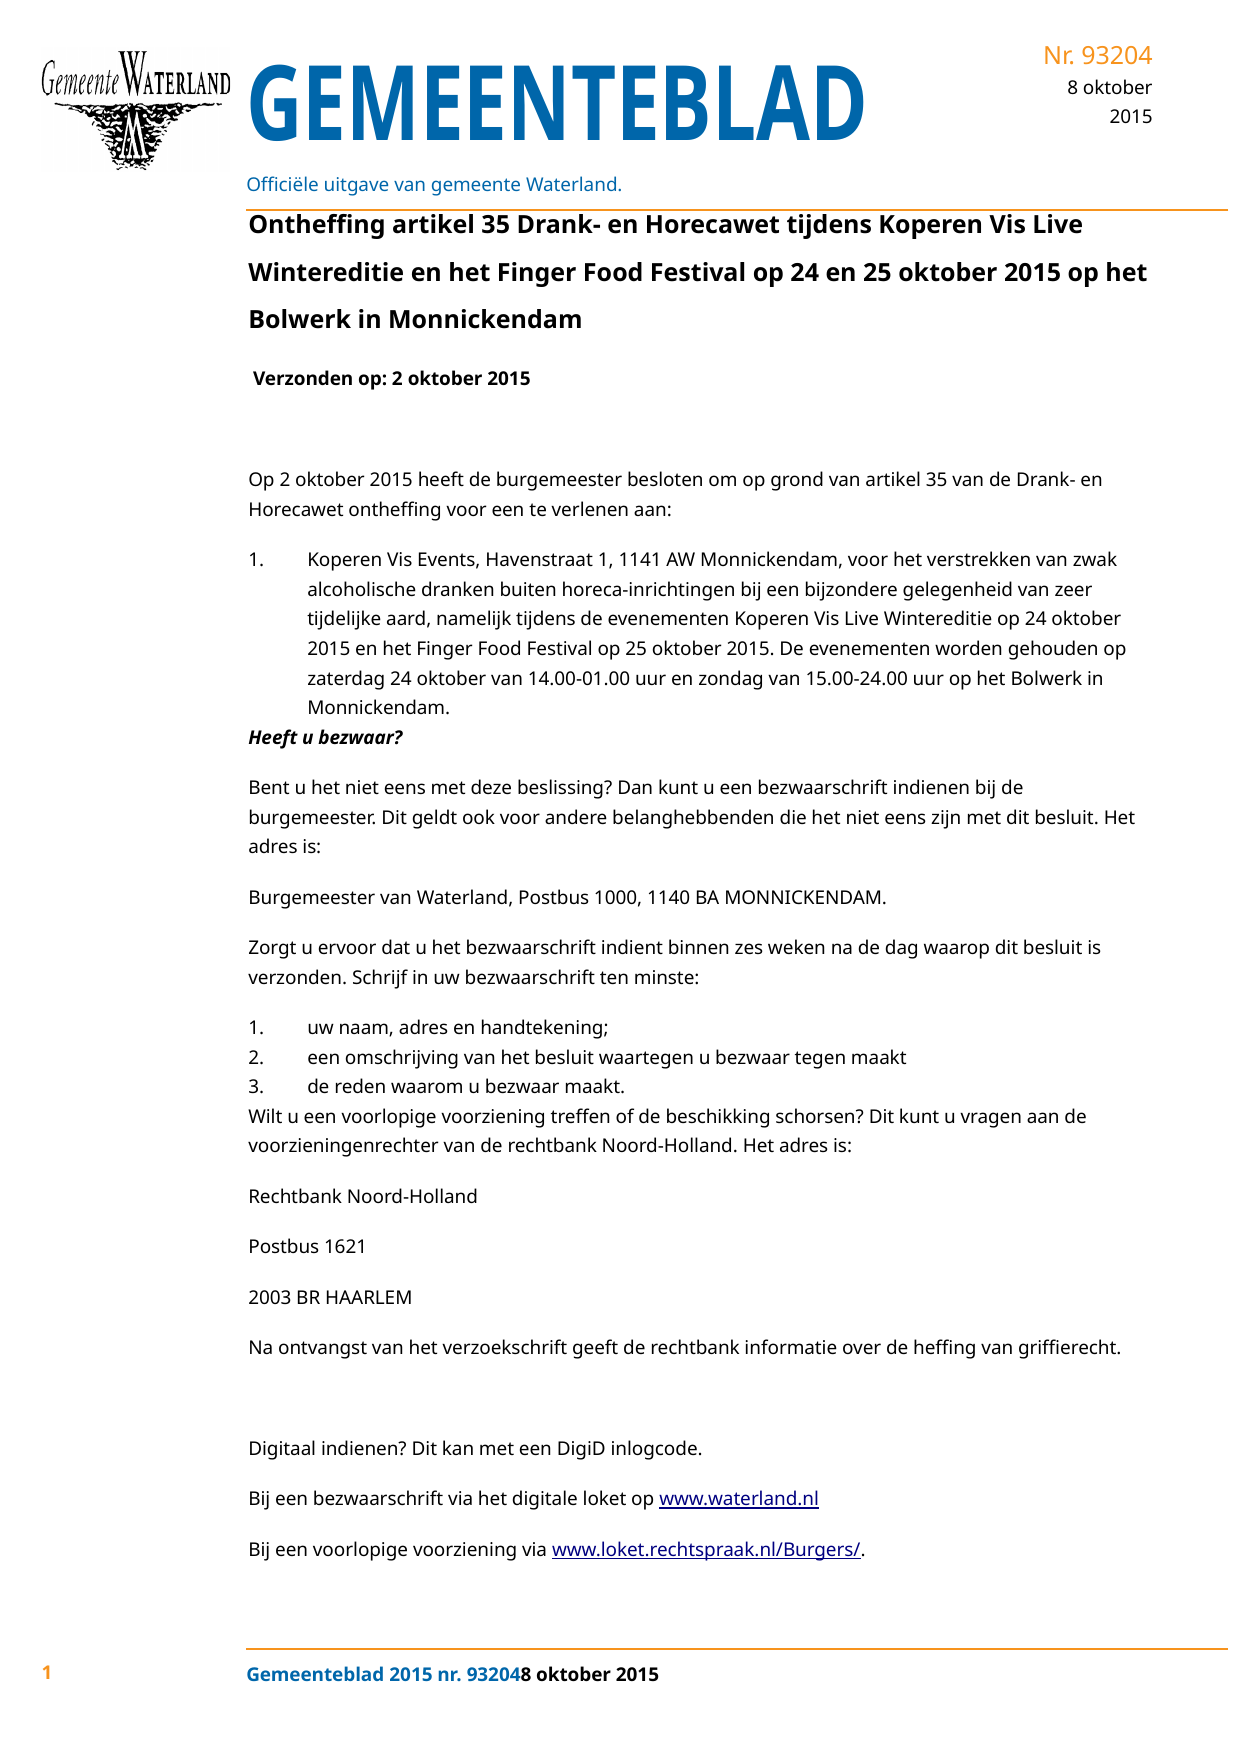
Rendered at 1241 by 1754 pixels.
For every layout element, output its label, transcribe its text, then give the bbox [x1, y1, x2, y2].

text 2003 BR HAARLEM [248, 1284, 1152, 1309]
text Zorgt u ervoor dat u het bezwaarschrift indient binnen zes weken na de dag waarop dit besluit is verzonden. Schrijf in uw bezwaarschrift ten minste: [248, 934, 1152, 989]
text Bent u het niet eens met deze beslissing? Dan kunt u een bezwaarschrift indienen bij de burgemeester. Dit geldt ook voor andere belanghebbenden die het niet eens zijn met dit besluit. Het adres is: [248, 774, 1152, 859]
text Op 2 oktober 2015 heeft de burgemeester besloten om op grond van artikel 35 van de Drank- en Horecawet ontheffing voor een te verlenen aan: [248, 466, 1152, 522]
text Wilt u een voorlopige voorziening treffen of de beschikking schorsen? Dit kunt u vragen aan de voorzieningenrechter van de rechtbank Noord-Holland. Het adres is: [248, 1103, 1152, 1158]
text Na ontvangst van het verzoekschrift geeft de rechtbank informatie over de heffing van griffierecht. [248, 1334, 1152, 1360]
text Rechtbank Noord-Holland [248, 1183, 1152, 1209]
text Burgemeester van Waterland, Postbus 1000, 1140 BA MONNICKENDAM. [248, 884, 1152, 909]
text Bij een bezwaarschrift via het digitale loket op www.waterland.nl [248, 1486, 1152, 1511]
list een omschrijving van het besluit waartegen u bezwaar tegen maakt [248, 1044, 1152, 1069]
list de reden waarom u bezwaar maakt. [248, 1073, 1152, 1099]
text Ontheffing artikel 35 Drank- en Horecawet tijdens Koperen Vis Live Wintereditie en het Finger Food Festival op 24 en 25 oktober 2015 op het Bolwerk in Monnickendam [248, 211, 1152, 336]
text Digitaal indienen? Dit kan met een DigiD inlogcode. [248, 1435, 1152, 1461]
picture [41, 47, 231, 172]
text Verzonden op: 2 oktober 2015 [248, 366, 1152, 391]
list uw naam, adres en handtekening; [248, 1014, 1152, 1040]
text Bij een voorlopige voorziening via www.loket.rechtspraak.nl/Burgers/. [248, 1536, 1152, 1562]
text Heeft u bezwaar? [248, 724, 1152, 749]
text Postbus 1621 [248, 1233, 1152, 1259]
list Koperen Vis Events, Havenstraat 1, 1141 AW Monnickendam, voor het verstrekken van zwak alcoholische dranken buiten horeca-inrichtingen bij een bijzondere gelegenheid van zeer tijdelijke aard, namelijk tijdens de evenementen Koperen Vis Live Wintereditie op 24 oktober 2015 en het Finger Food Festival op 25 oktober 2015. De evenementen worden gehouden op zaterdag 24 oktober van 14.00-01.00 uur en zondag van 15.00-24.00 uur op het Bolwerk in Monnickendam. [248, 546, 1152, 720]
